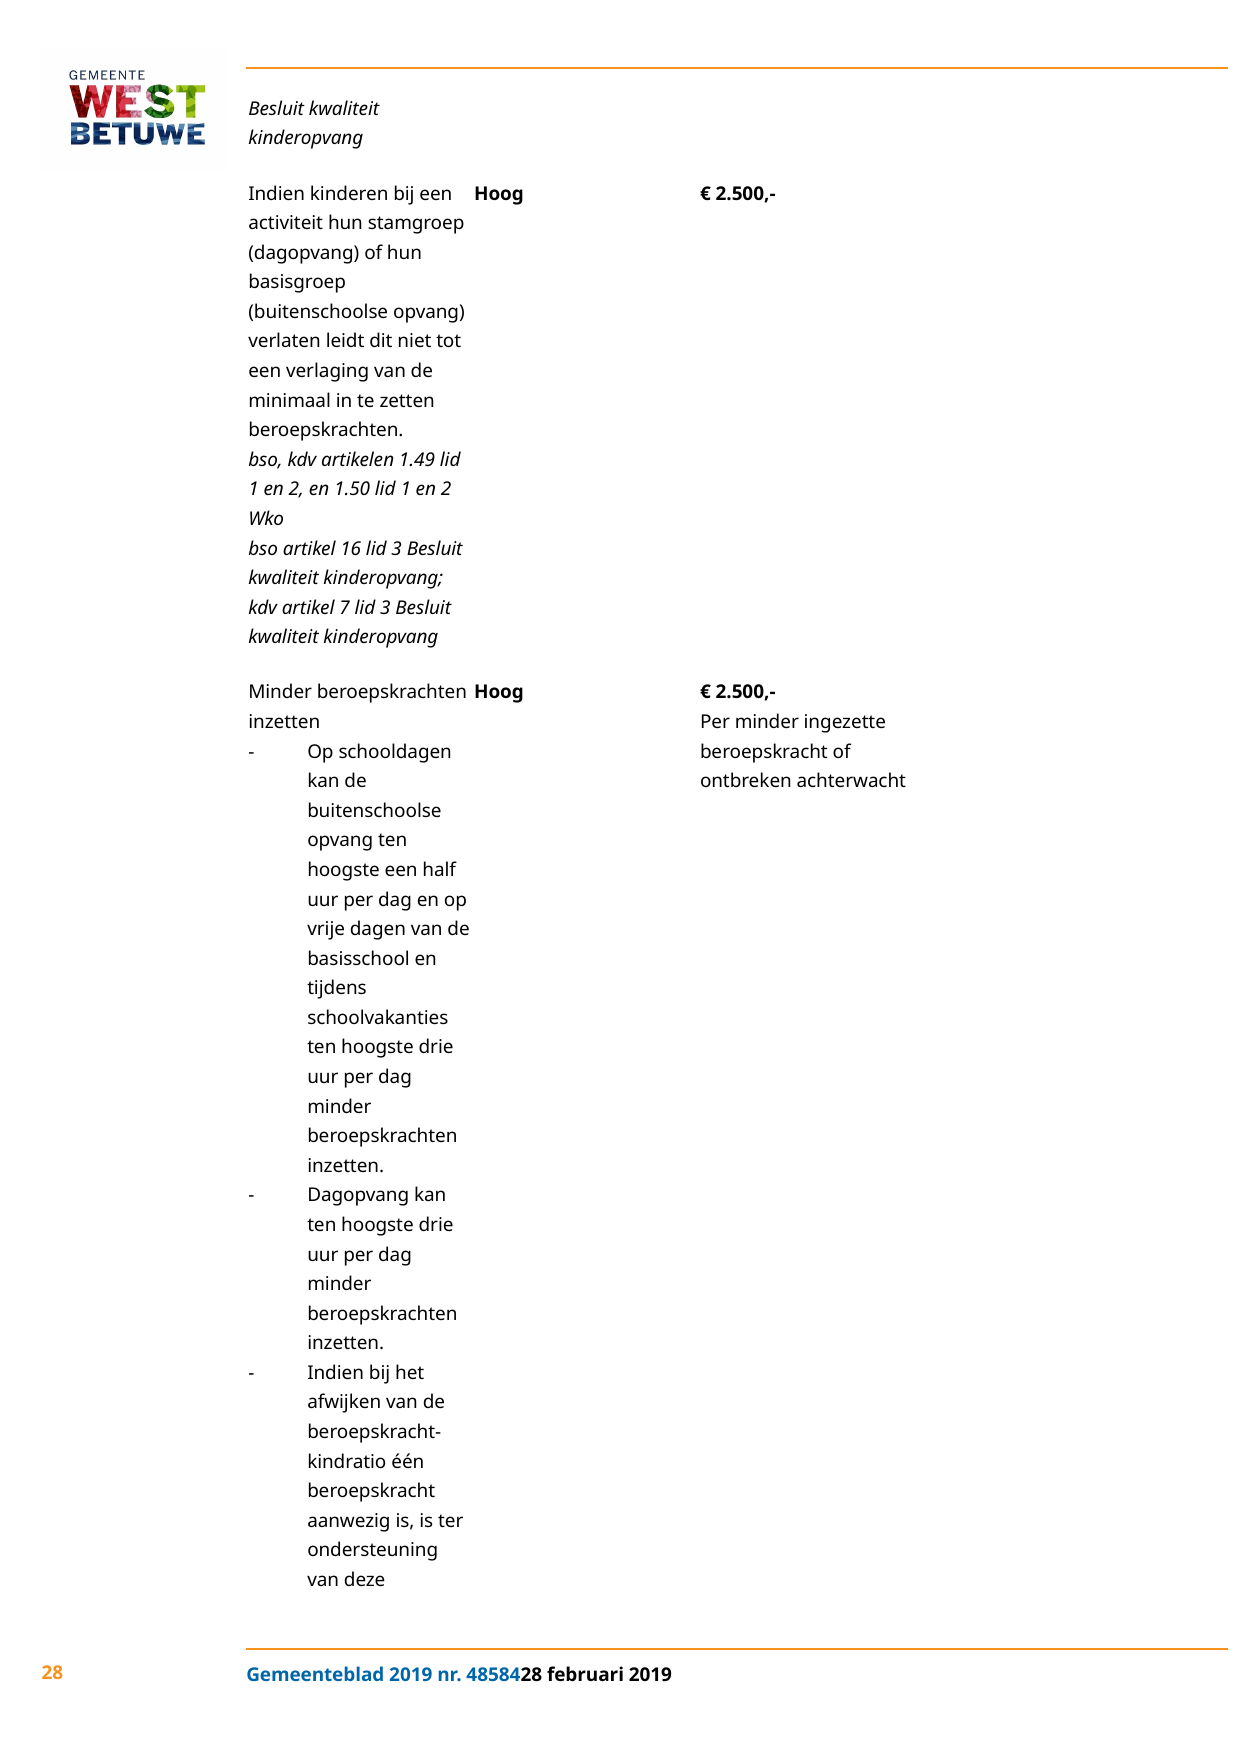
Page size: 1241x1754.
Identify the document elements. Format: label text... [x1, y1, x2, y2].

table_cell [474, 95, 700, 180]
picture [41, 47, 231, 172]
table_cell € 2.500,- [700, 180, 926, 679]
table_cell Hoog [474, 679, 700, 1592]
table_cell Indien kinderen bij een activiteit hun stamgroep (dagopvang) of hun basisgroep (buitenschoolse opvang) verlaten leidt dit niet tot een verlaging van de minimaal in te zetten beroepskrachten. bso, kdv artikelen 1.49 lid 1 en 2, en 1.50 lid 1 en 2 Wko bso artikel 16 lid 3 Besluit kwaliteit kinderopvang; kdv artikel 7 lid 3 Besluit kwaliteit kinderopvang [248, 180, 474, 679]
table_cell Besluit kwaliteit kinderopvang [248, 95, 474, 180]
table_cell [700, 95, 926, 180]
table_cell Hoog [474, 180, 700, 679]
table_cell Minder beroepskrachten inzetten Op schooldagen kan de buitenschoolse opvang ten hoogste een half uur per dag en op vrije dagen van de basisschool en tijdens schoolvakanties ten hoogste drie uur per dag minder beroepskrachten inzetten. Dagopvang kan ten hoogste drie uur per dag minder beroepskrachten inzetten. Indien bij het afwijken van de beroepskracht-kindratio één beroepskracht aanwezig is, is ter ondersteuning van deze [248, 679, 474, 1592]
table_cell € 2.500,- Per minder ingezette beroepskracht of ontbreken achterwacht [700, 679, 926, 1592]
